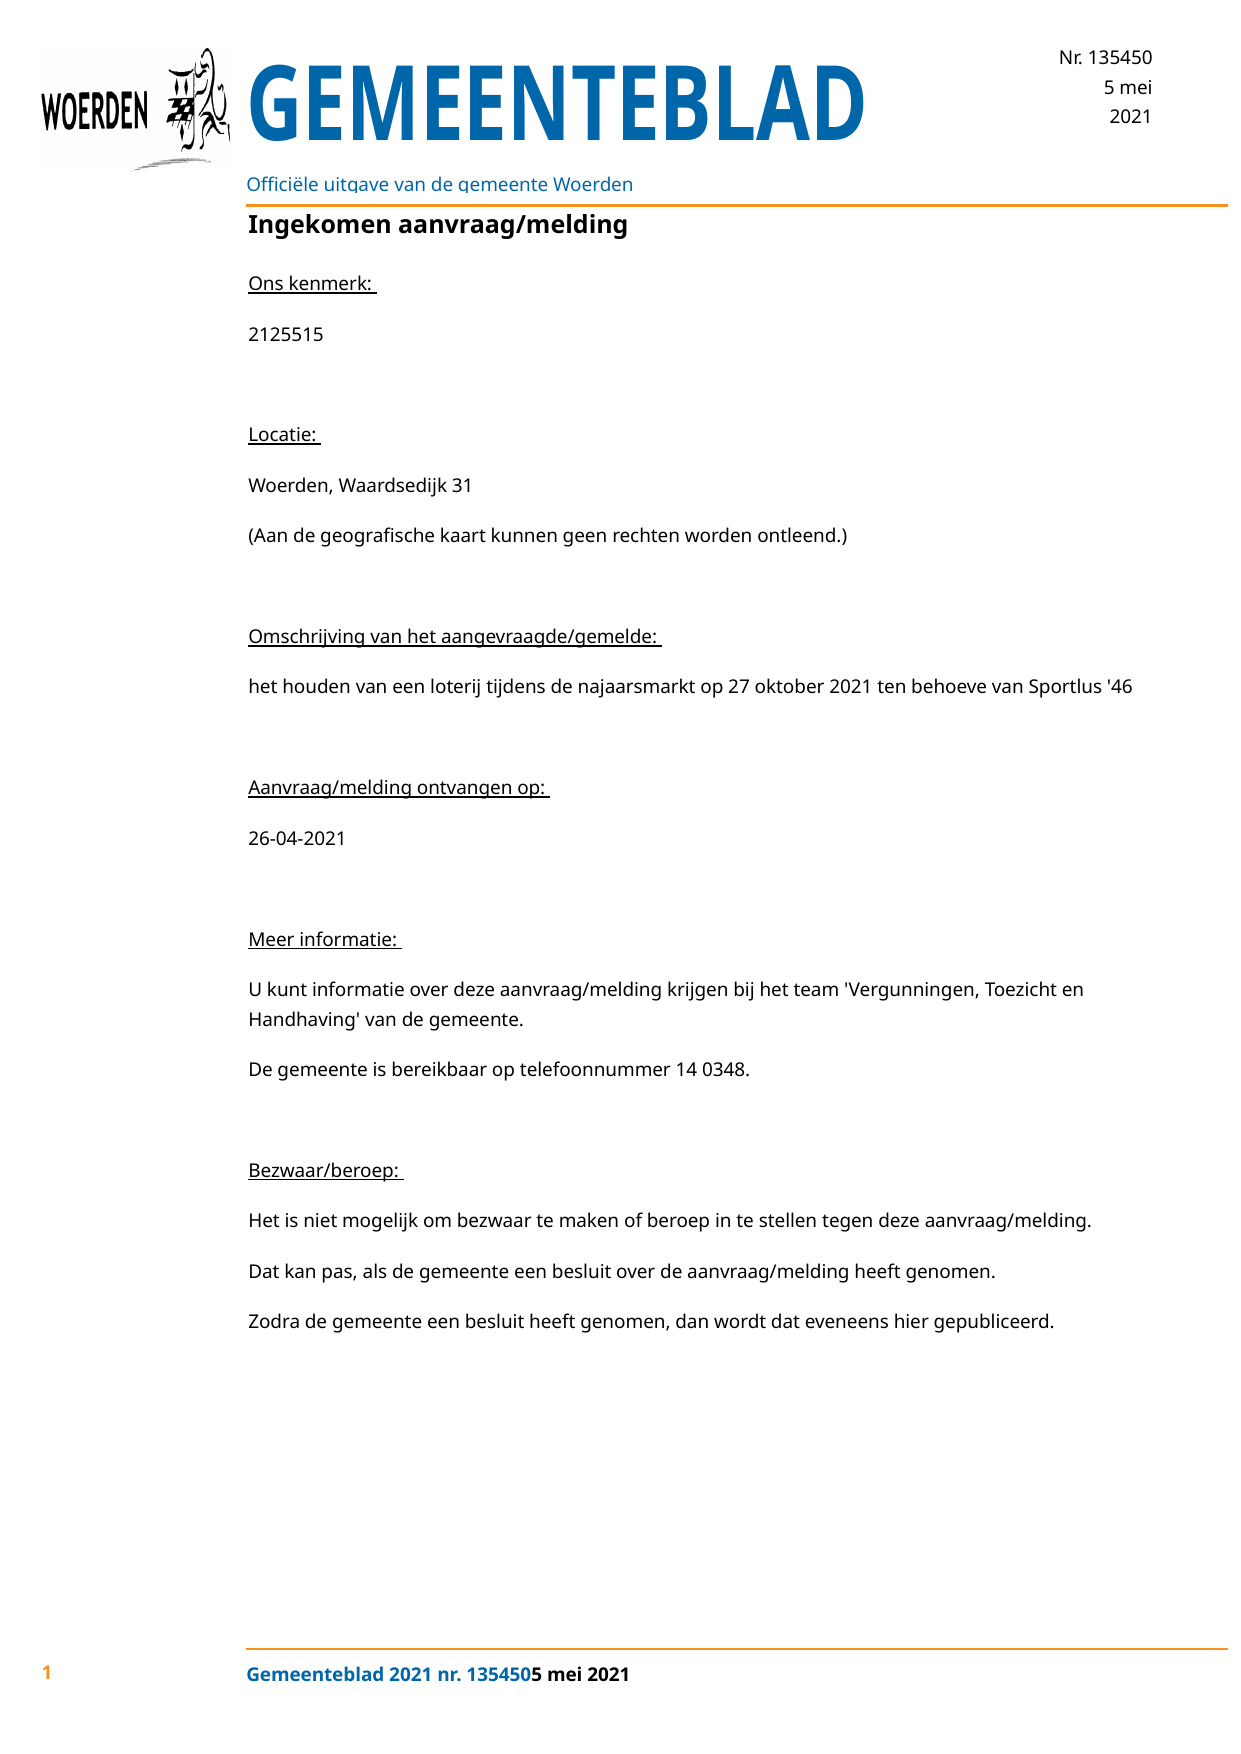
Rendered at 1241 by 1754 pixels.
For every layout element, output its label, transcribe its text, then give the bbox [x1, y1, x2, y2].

text Aanvraag/melding ontvangen op: [248, 774, 1152, 800]
text Woerden, Waardsedijk 31 [248, 472, 1152, 498]
picture [41, 47, 231, 172]
text Het is niet mogelijk om bezwaar te maken of beroep in te stellen tegen deze aanvraag/melding. [248, 1207, 1152, 1233]
text Dat kan pas, als de gemeente een besluit over de aanvraag/melding heeft genomen. [248, 1258, 1152, 1283]
text (Aan de geografische kaart kunnen geen rechten worden ontleend.) [248, 522, 1152, 548]
text Omschrijving van het aangevraagde/gemelde: [248, 623, 1152, 649]
text De gemeente is bereikbaar op telefoonnummer 14 0348. [248, 1056, 1152, 1082]
text Ons kenmerk: [248, 270, 1152, 296]
text 2125515 [248, 321, 1152, 346]
text Meer informatie: [248, 926, 1152, 951]
text U kunt informatie over deze aanvraag/melding krijgen bij het team 'Vergunningen, Toezicht en Handhaving' van de gemeente. [248, 976, 1152, 1031]
text Zodra de gemeente een besluit heeft genomen, dan wordt dat eveneens hier gepubliceerd. [248, 1308, 1152, 1334]
text het houden van een loterij tijdens de najaarsmarkt op 27 oktober 2021 ten behoeve van Sportlus '46 [248, 674, 1152, 699]
text Locatie: [248, 422, 1152, 447]
text Ingekomen aanvraag/melding [248, 207, 1152, 241]
text Bezwaar/beroep: [248, 1157, 1152, 1183]
text 26-04-2021 [248, 825, 1152, 851]
